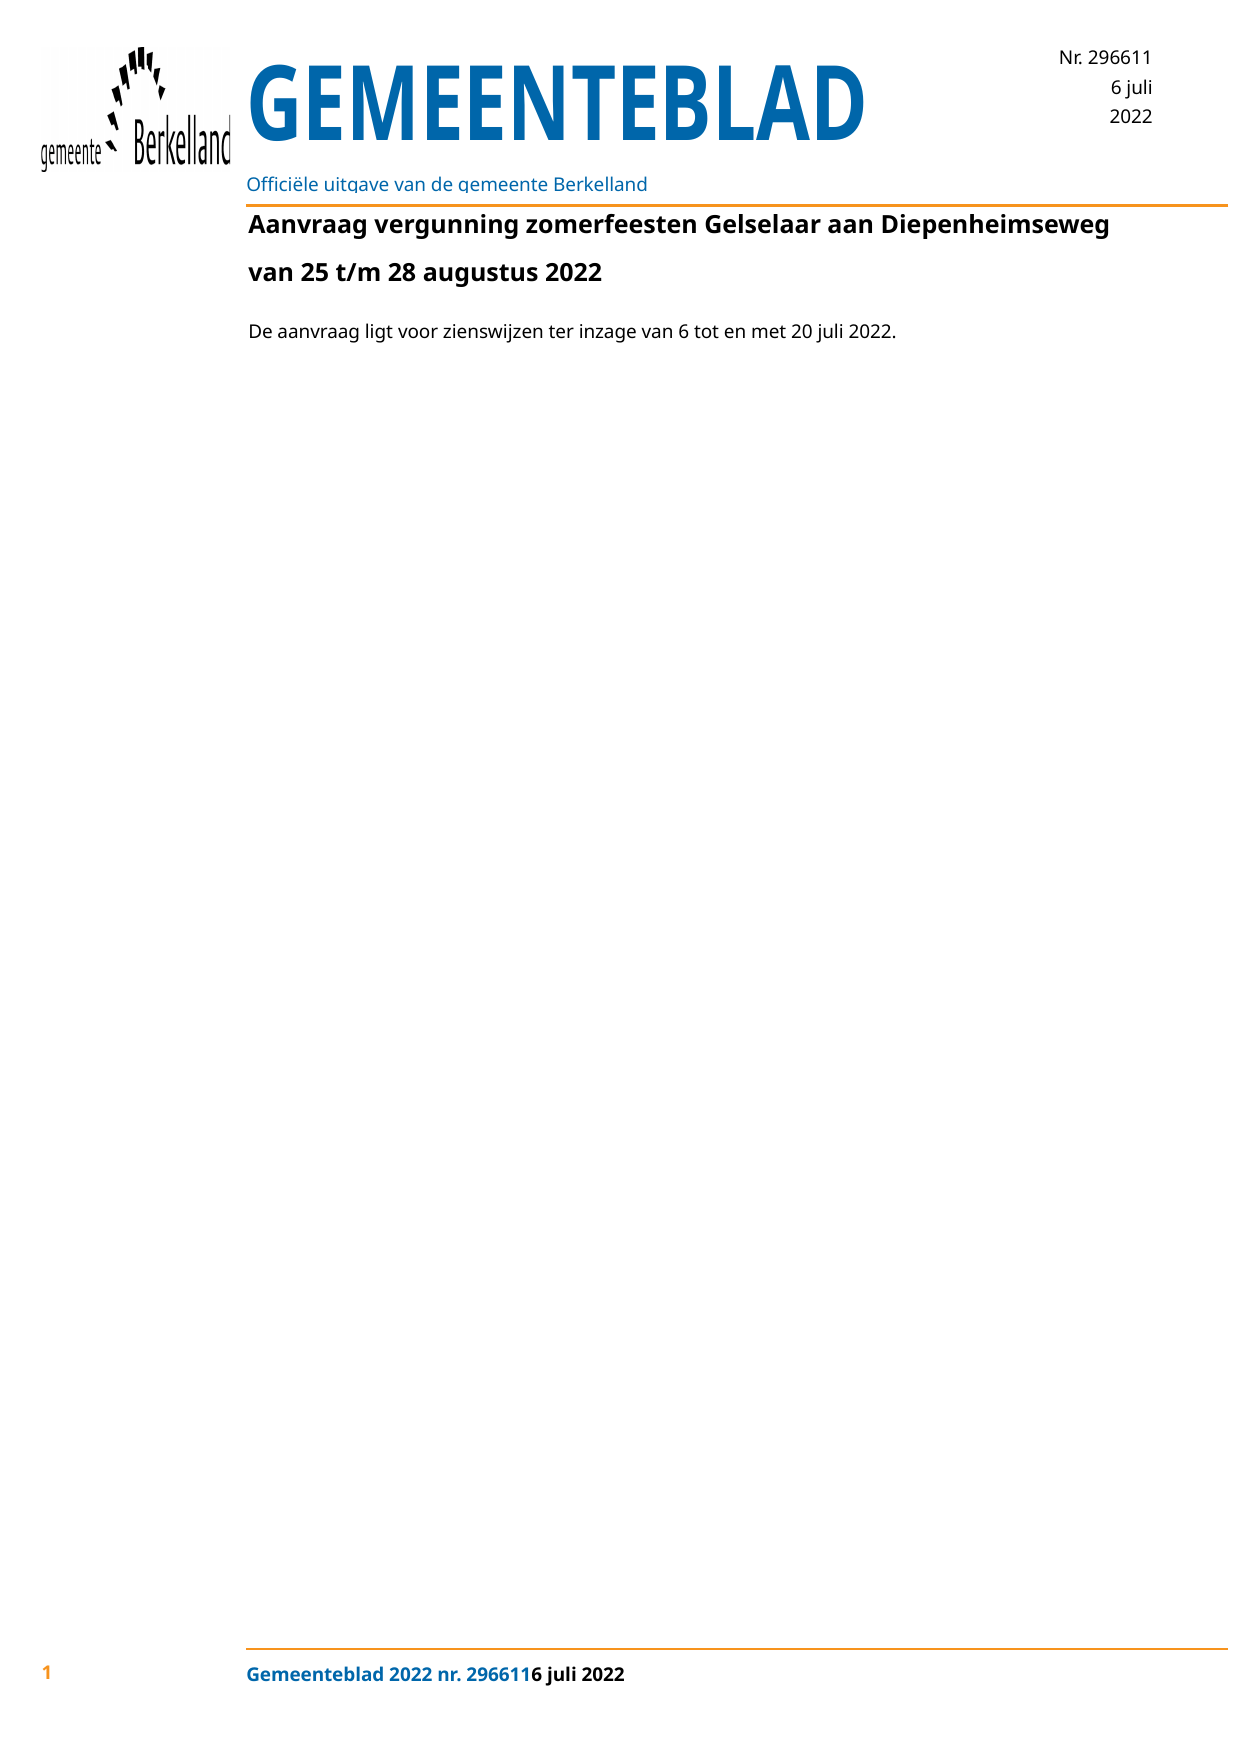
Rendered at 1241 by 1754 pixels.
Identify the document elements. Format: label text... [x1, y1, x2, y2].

picture [41, 47, 231, 172]
text Aanvraag vergunning zomerfeesten Gelselaar aan Diepenheimseweg van 25 t/m 28 augustus 2022 [248, 207, 1152, 288]
text De aanvraag ligt voor zienswijzen ter inzage van 6 tot en met 20 juli 2022. [248, 318, 1152, 344]
